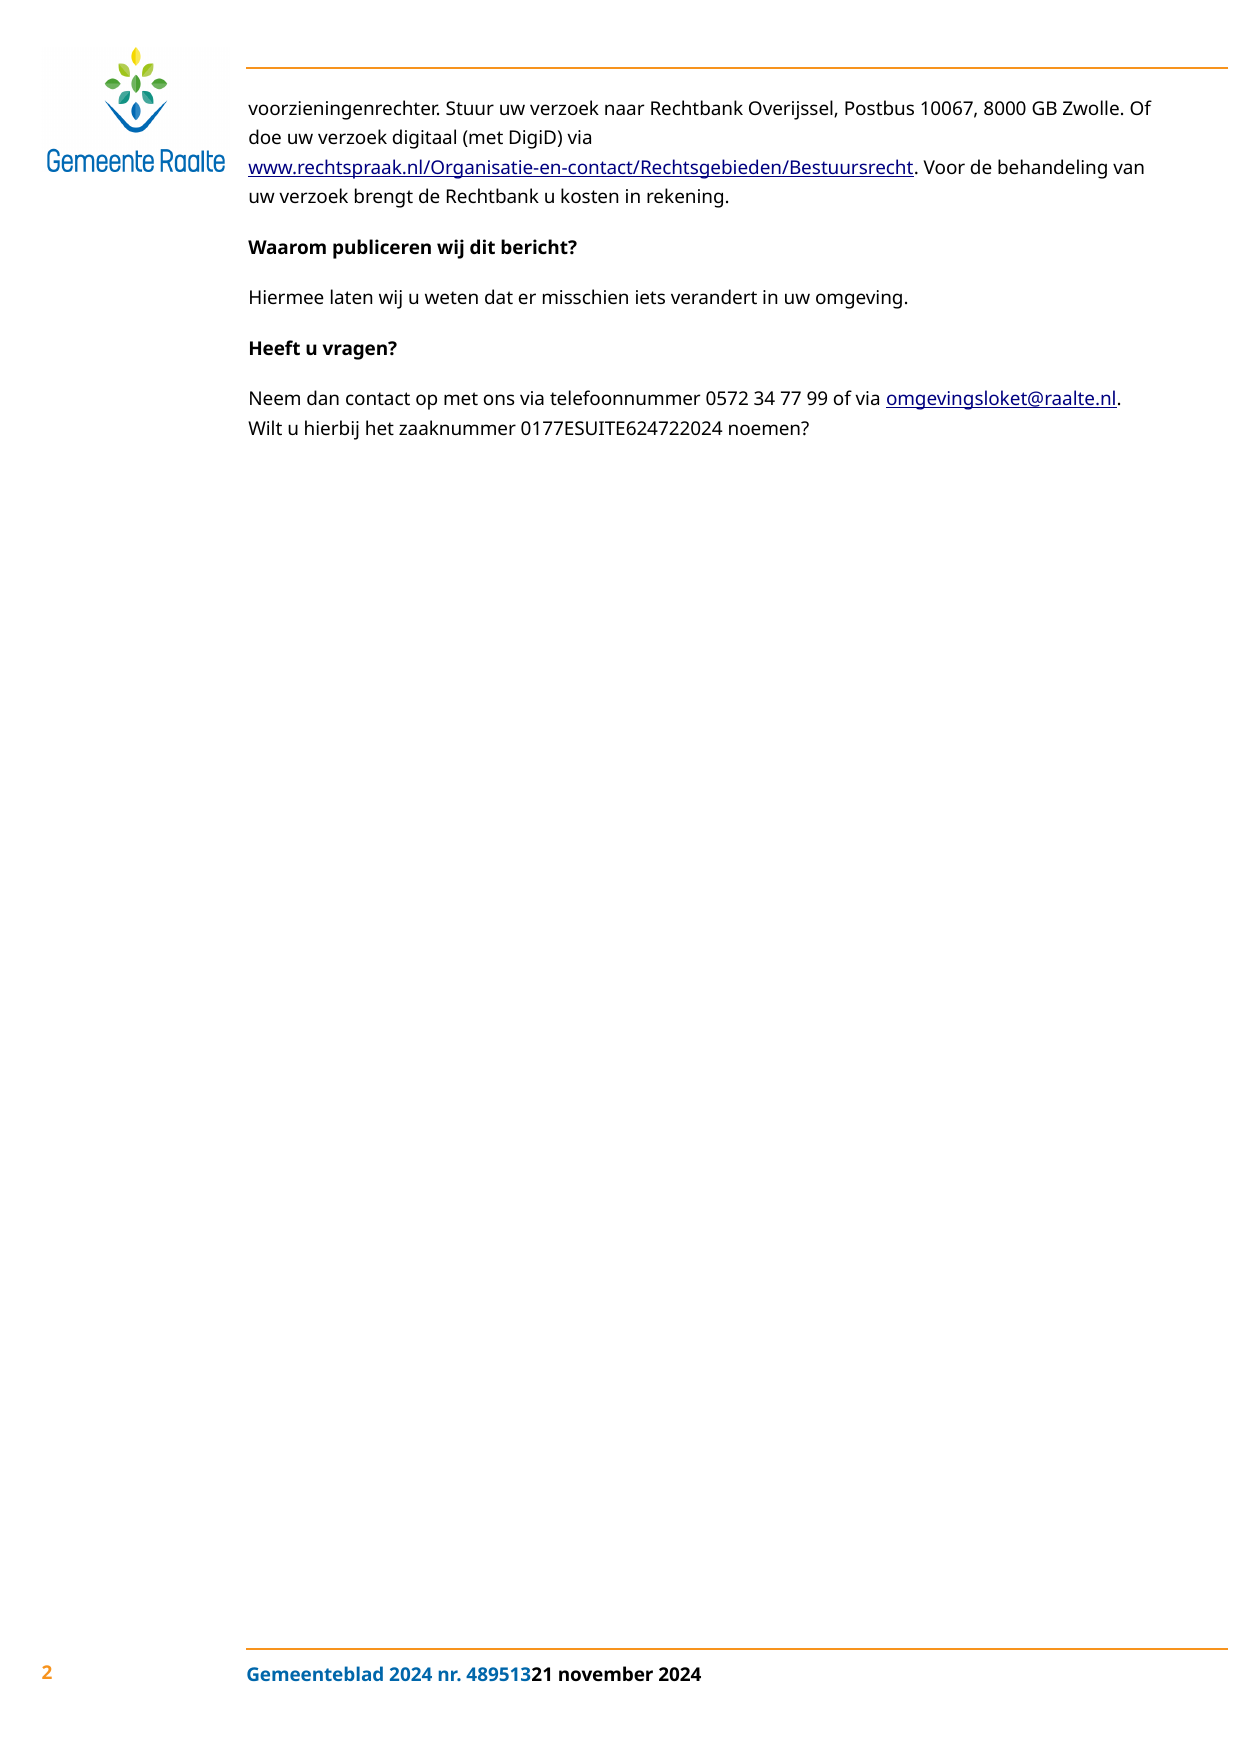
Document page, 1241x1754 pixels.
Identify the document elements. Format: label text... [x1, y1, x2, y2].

text Hiermee laten wij u weten dat er misschien iets verandert in uw omgeving. [248, 284, 1152, 310]
text Heeft u vragen? [248, 335, 1152, 361]
text Neem dan contact op met ons via telefoonnummer 0572 34 77 99 of via omgevingsloket@raalte.nl. Wilt u hierbij het zaaknummer 0177ESUITE624722024 noemen? [248, 385, 1152, 441]
text Waarom publiceren wij dit bericht? [248, 234, 1152, 260]
picture [41, 47, 231, 172]
text voorzieningenrechter. Stuur uw verzoek naar Rechtbank Overijssel, Postbus 10067, 8000 GB Zwolle. Of doe uw verzoek digitaal (met DigiD) via www.rechtspraak.nl/Organisatie-en-contact/Rechtsgebieden/Bestuursrecht. Voor de behandeling van uw verzoek brengt de Rechtbank u kosten in rekening. [248, 95, 1152, 209]
